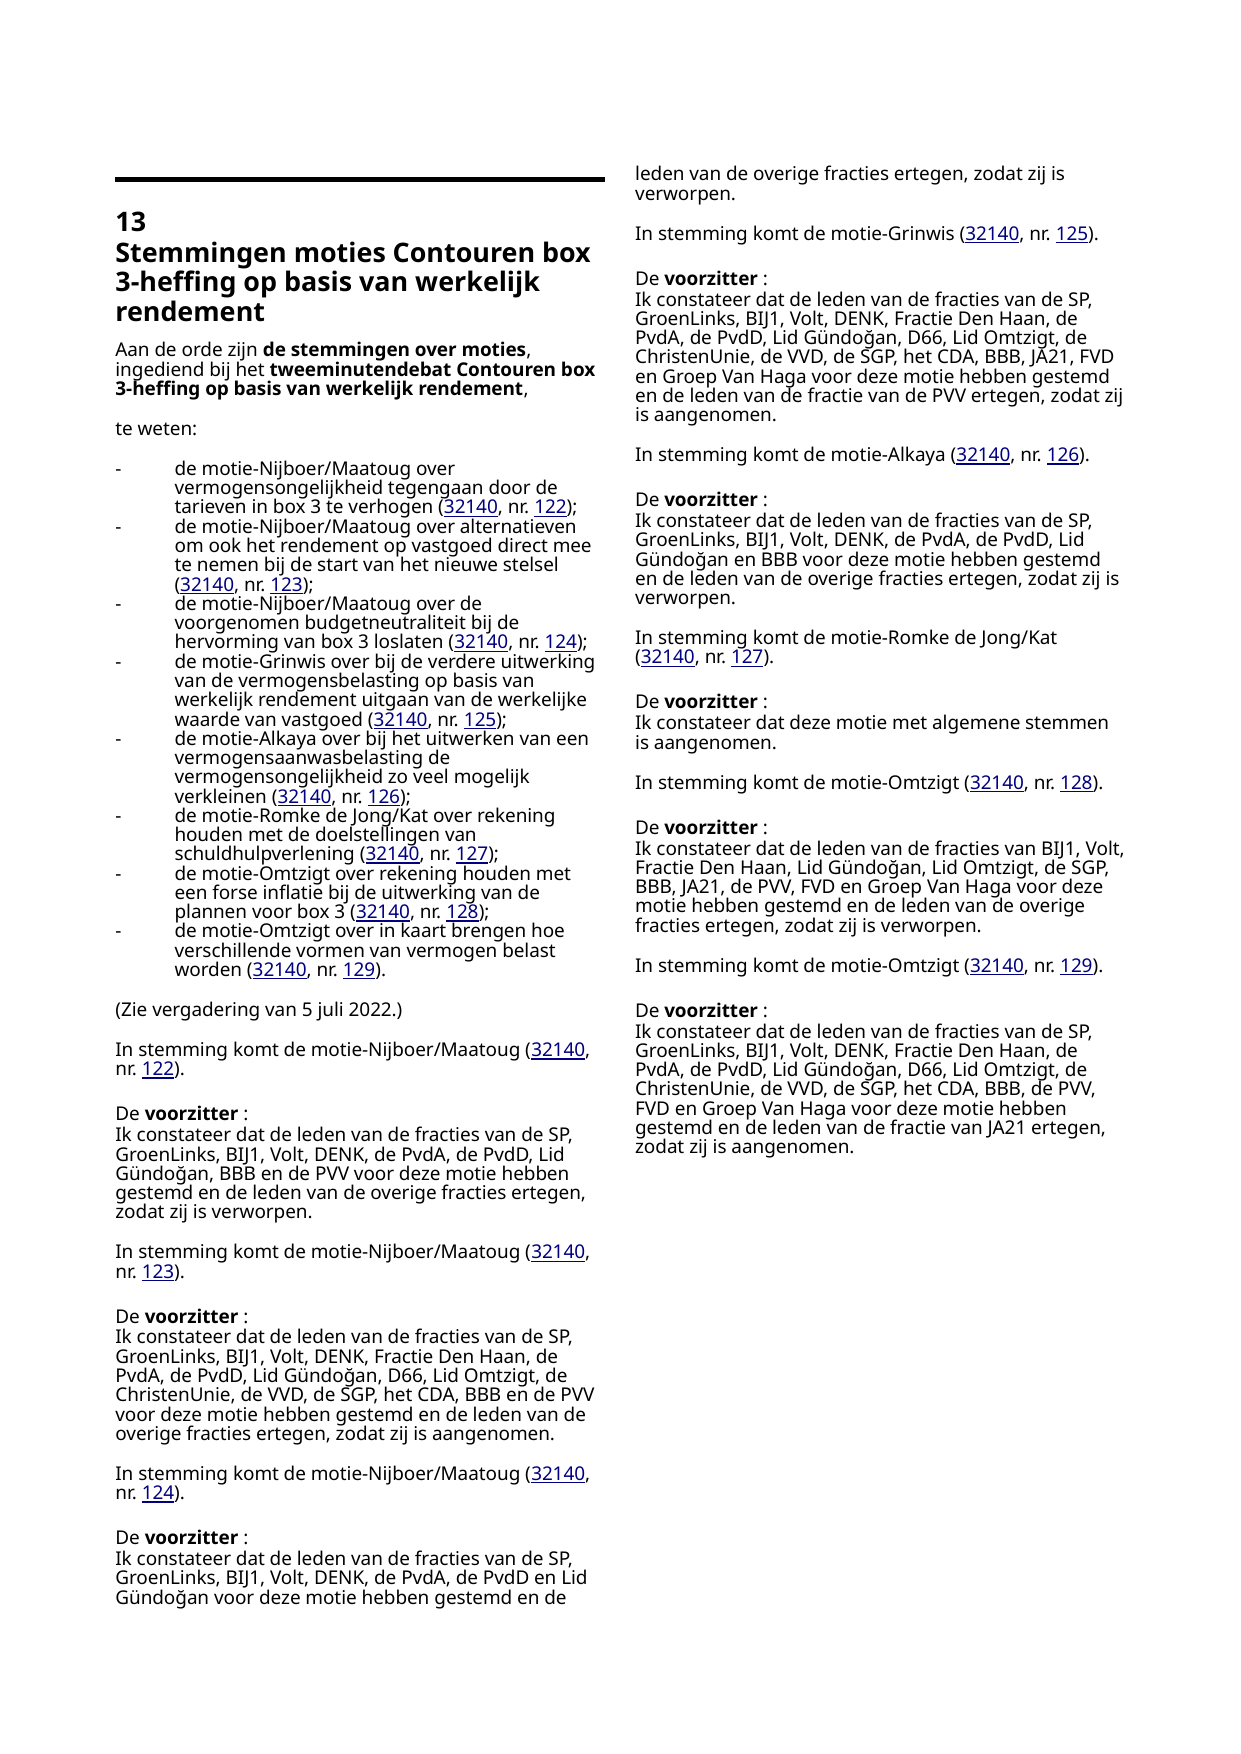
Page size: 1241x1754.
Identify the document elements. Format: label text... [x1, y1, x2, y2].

text Ik constateer dat de leden van de fracties van BIJ1, Volt, Fractie Den Haan, Lid Gündoğan, Lid Omtzigt, de SGP, BBB, JA21, de PVV, FVD en Groep Van Haga voor deze motie hebben gestemd en de leden van de overige fracties ertegen, zodat zij is verworpen. [635, 839, 1125, 936]
text (Zie vergadering van 5 juli 2022.) [115, 1001, 605, 1020]
text De voorzitter : [635, 486, 1125, 512]
text Ik constateer dat de leden van de fracties van de SP, GroenLinks, BIJ1, Volt, DENK, Fractie Den Haan, de PvdA, de PvdD, Lid Gündoğan, D66, Lid Omtzigt, de ChristenUnie, de VVD, de SGP, het CDA, BBB, de PVV, FVD en Groep Van Haga voor deze motie hebben gestemd en de leden van de fractie van JA21 ertegen, zodat zij is aangenomen. [635, 1023, 1125, 1157]
text Aan de orde zijn de stemmingen over moties, ingediend bij het tweeminutendebat Contouren box 3-heffing op basis van werkelijk rendement, [115, 341, 605, 399]
list de motie-Grinwis over bij de verdere uitwerking van de vermogensbelasting op basis van werkelijk rendement uitgaan van de werkelijke waarde van vastgoed (32140, nr. 125); [115, 653, 605, 730]
list de motie-Omtzigt over rekening houden met een forse inflatie bij de uitwerking van de plannen voor box 3 (32140, nr. 128); [115, 865, 605, 922]
text leden van de overige fracties ertegen, zodat zij is verworpen. [635, 165, 1125, 204]
text Ik constateer dat de leden van de fracties van de SP, GroenLinks, BIJ1, Volt, DENK, de PvdA, de PvdD en Lid Gündoğan voor deze motie hebben gestemd en de [115, 1550, 605, 1608]
list de motie-Romke de Jong/Kat over rekening houden met de doelstellingen van schuldhulpverlening (32140, nr. 127); [115, 807, 605, 865]
text De voorzitter : [635, 265, 1125, 291]
text In stemming komt de motie-Omtzigt (32140, nr. 128). [635, 774, 1125, 793]
text De voorzitter : [635, 997, 1125, 1023]
text De voorzitter : [635, 689, 1125, 714]
text Ik constateer dat de leden van de fracties van de SP, GroenLinks, BIJ1, Volt, DENK, de PvdA, de PvdD, Lid Gündoğan, BBB en de PVV voor deze motie hebben gestemd en de leden van de overige fracties ertegen, zodat zij is verworpen. [115, 1126, 605, 1223]
text In stemming komt de motie-Alkaya (32140, nr. 126). [635, 446, 1125, 466]
text Stemmingen moties Contouren box 3-heffing op basis van werkelijk rendement [115, 239, 605, 341]
list de motie-Nijboer/Maatoug over alternatieven om ook het rendement op vastgoed direct mee te nemen bij de start van het nieuwe stelsel (32140, nr. 123); [115, 518, 605, 595]
text De voorzitter : [115, 1524, 605, 1550]
list de motie-Omtzigt over in kaart brengen hoe verschillende vormen van vermogen belast worden (32140, nr. 129). [115, 922, 605, 980]
text Ik constateer dat deze motie met algemene stemmen is aangenomen. [635, 714, 1125, 753]
text Ik constateer dat de leden van de fracties van de SP, GroenLinks, BIJ1, Volt, DENK, Fractie Den Haan, de PvdA, de PvdD, Lid Gündoğan, D66, Lid Omtzigt, de ChristenUnie, de VVD, de SGP, het CDA, BBB, JA21, FVD en Groep Van Haga voor deze motie hebben gestemd en de leden van de fractie van de PVV ertegen, zodat zij is aangenomen. [635, 291, 1125, 425]
text Ik constateer dat de leden van de fracties van de SP, GroenLinks, BIJ1, Volt, DENK, Fractie Den Haan, de PvdA, de PvdD, Lid Gündoğan, D66, Lid Omtzigt, de ChristenUnie, de VVD, de SGP, het CDA, BBB en de PVV voor deze motie hebben gestemd en de leden van de overige fracties ertegen, zodat zij is aangenomen. [115, 1328, 605, 1444]
text De voorzitter : [635, 814, 1125, 839]
text In stemming komt de motie-Grinwis (32140, nr. 125). [635, 225, 1125, 244]
text 13 [115, 203, 605, 239]
text In stemming komt de motie-Romke de Jong/Kat (32140, nr. 127). [635, 629, 1125, 668]
list de motie-Nijboer/Maatoug over vermogensongelijkheid tegengaan door de tarieven in box 3 te verhogen (32140, nr. 122); [115, 460, 605, 518]
text In stemming komt de motie-Nijboer/Maatoug (32140, nr. 123). [115, 1243, 605, 1282]
list de motie-Alkaya over bij het uitwerken van een vermogensaanwasbelasting de vermogensongelijkheid zo veel mogelijk verkleinen (32140, nr. 126); [115, 730, 605, 807]
text te weten: [115, 420, 605, 439]
text In stemming komt de motie-Nijboer/Maatoug (32140, nr. 124). [115, 1465, 605, 1503]
list de motie-Nijboer/Maatoug over de voorgenomen budgetneutraliteit bij de hervorming van box 3 loslaten (32140, nr. 124); [115, 595, 605, 653]
text De voorzitter : [115, 1303, 605, 1328]
text Ik constateer dat de leden van de fracties van de SP, GroenLinks, BIJ1, Volt, DENK, de PvdA, de PvdD, Lid Gündoğan en BBB voor deze motie hebben gestemd en de leden van de overige fracties ertegen, zodat zij is verworpen. [635, 512, 1125, 608]
text In stemming komt de motie-Omtzigt (32140, nr. 129). [635, 957, 1125, 976]
text In stemming komt de motie-Nijboer/Maatoug (32140, nr. 122). [115, 1041, 605, 1080]
text De voorzitter : [115, 1101, 605, 1126]
